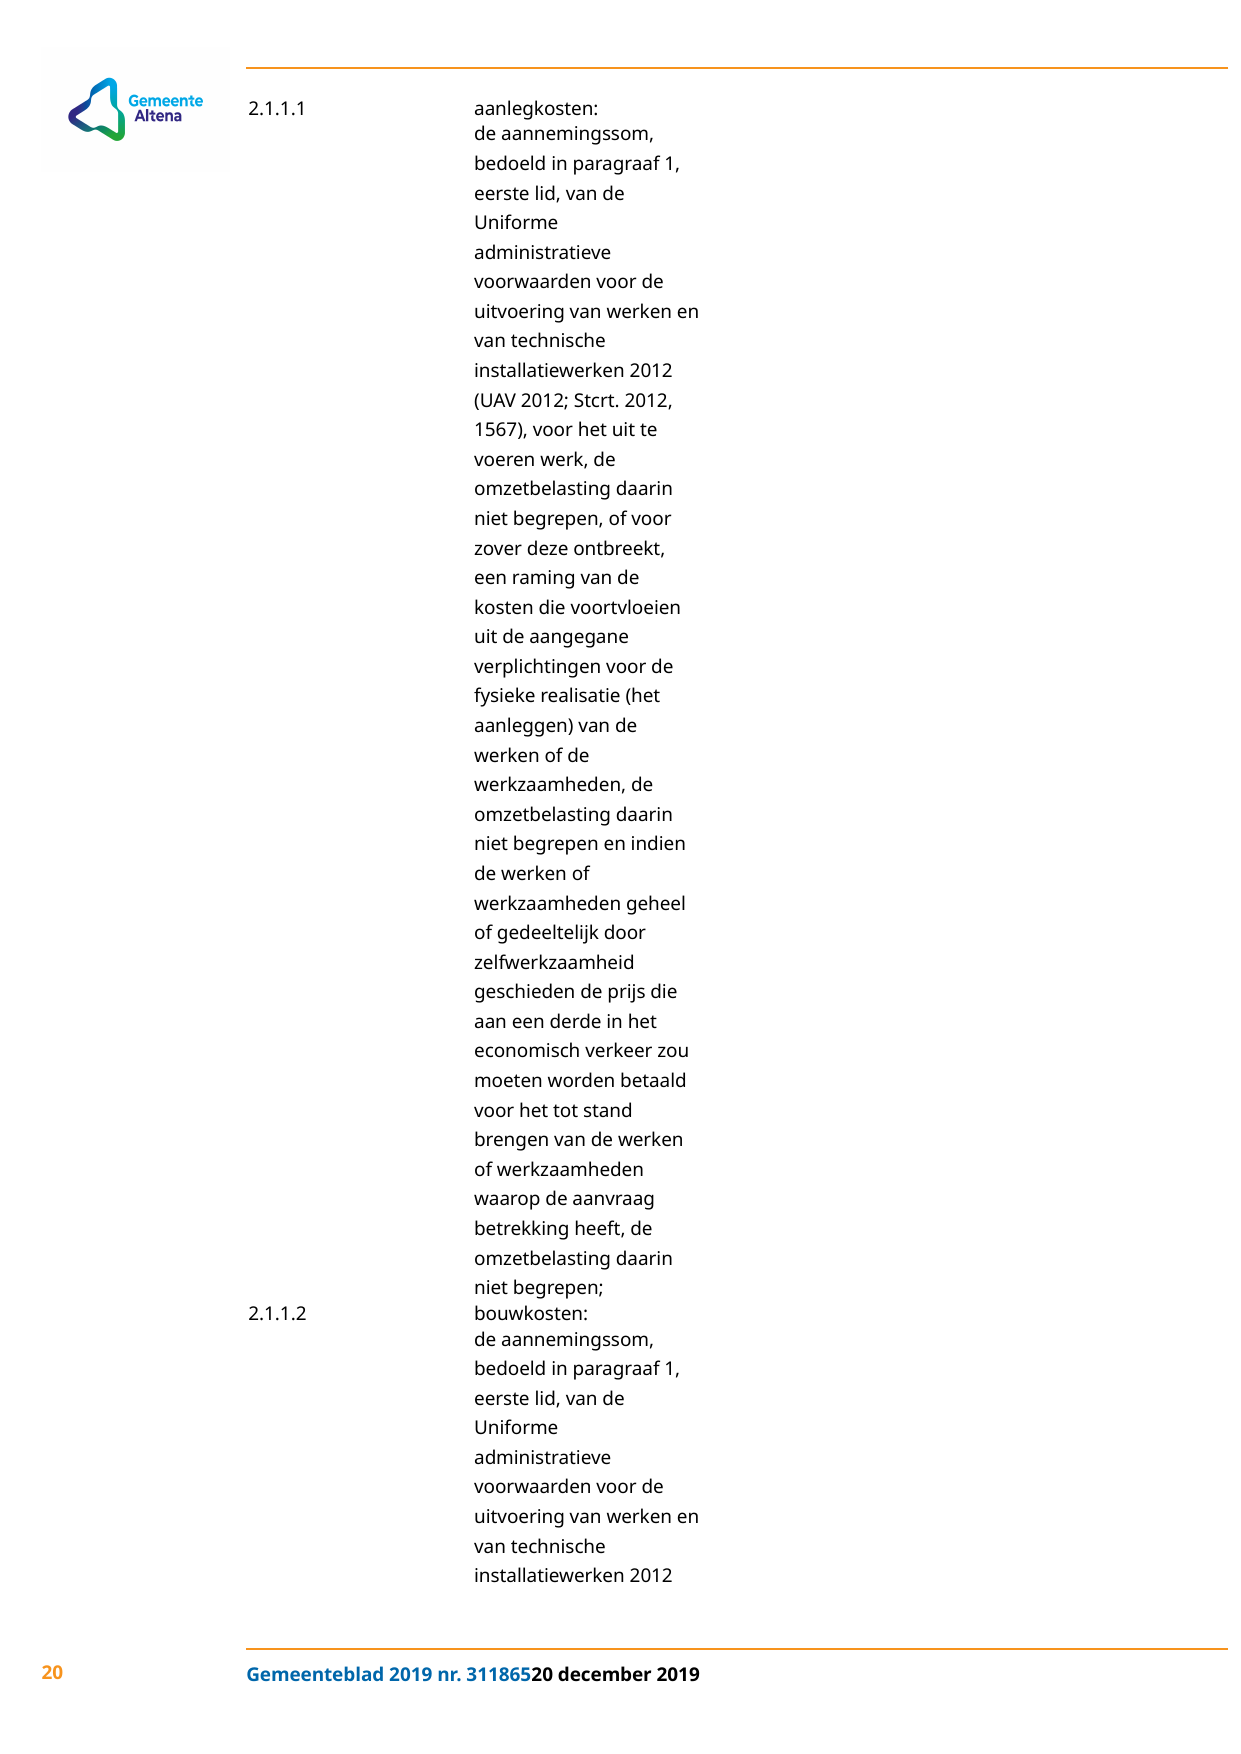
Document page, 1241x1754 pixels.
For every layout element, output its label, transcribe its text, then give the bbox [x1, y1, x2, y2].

table_cell [926, 121, 1152, 1300]
table_cell [700, 1300, 926, 1326]
table_cell bouwkosten: [474, 1300, 700, 1326]
table_cell [248, 1326, 474, 1588]
table_cell aanlegkosten: [474, 95, 700, 121]
table_cell de aannemingssom, bedoeld in paragraaf 1, eerste lid, van de Uniforme administratieve voorwaarden voor de uitvoering van werken en van technische installatiewerken 2012 [474, 1326, 700, 1588]
table_cell [248, 121, 474, 1300]
table_cell 2.1.1.2 [248, 1300, 474, 1326]
table_cell [926, 1300, 1152, 1326]
table_cell [700, 1326, 926, 1588]
table_cell de aannemingssom, bedoeld in paragraaf 1, eerste lid, van de Uniforme administratieve voorwaarden voor de uitvoering van werken en van technische installatiewerken 2012 (UAV 2012; Stcrt. 2012, 1567), voor het uit te voeren werk, de omzetbelasting daarin niet begrepen, of voor zover deze ontbreekt, een raming van de kosten die voortvloeien uit de aangegane verplichtingen voor de fysieke realisatie (het aanleggen) van de werken of de werkzaamheden, de omzetbelasting daarin niet begrepen en indien de werken of werkzaamheden geheel of gedeeltelijk door zelfwerkzaamheid geschieden de prijs die aan een derde in het economisch verkeer zou moeten worden betaald voor het tot stand brengen van de werken of werkzaamheden waarop de aanvraag betrekking heeft, de omzetbelasting daarin niet begrepen; [474, 121, 700, 1300]
table_cell [700, 95, 926, 121]
table_cell 2.1.1.1 [248, 95, 474, 121]
picture [41, 47, 231, 172]
table_cell [926, 1326, 1152, 1588]
table_cell [926, 95, 1152, 121]
table_cell [700, 121, 926, 1300]
